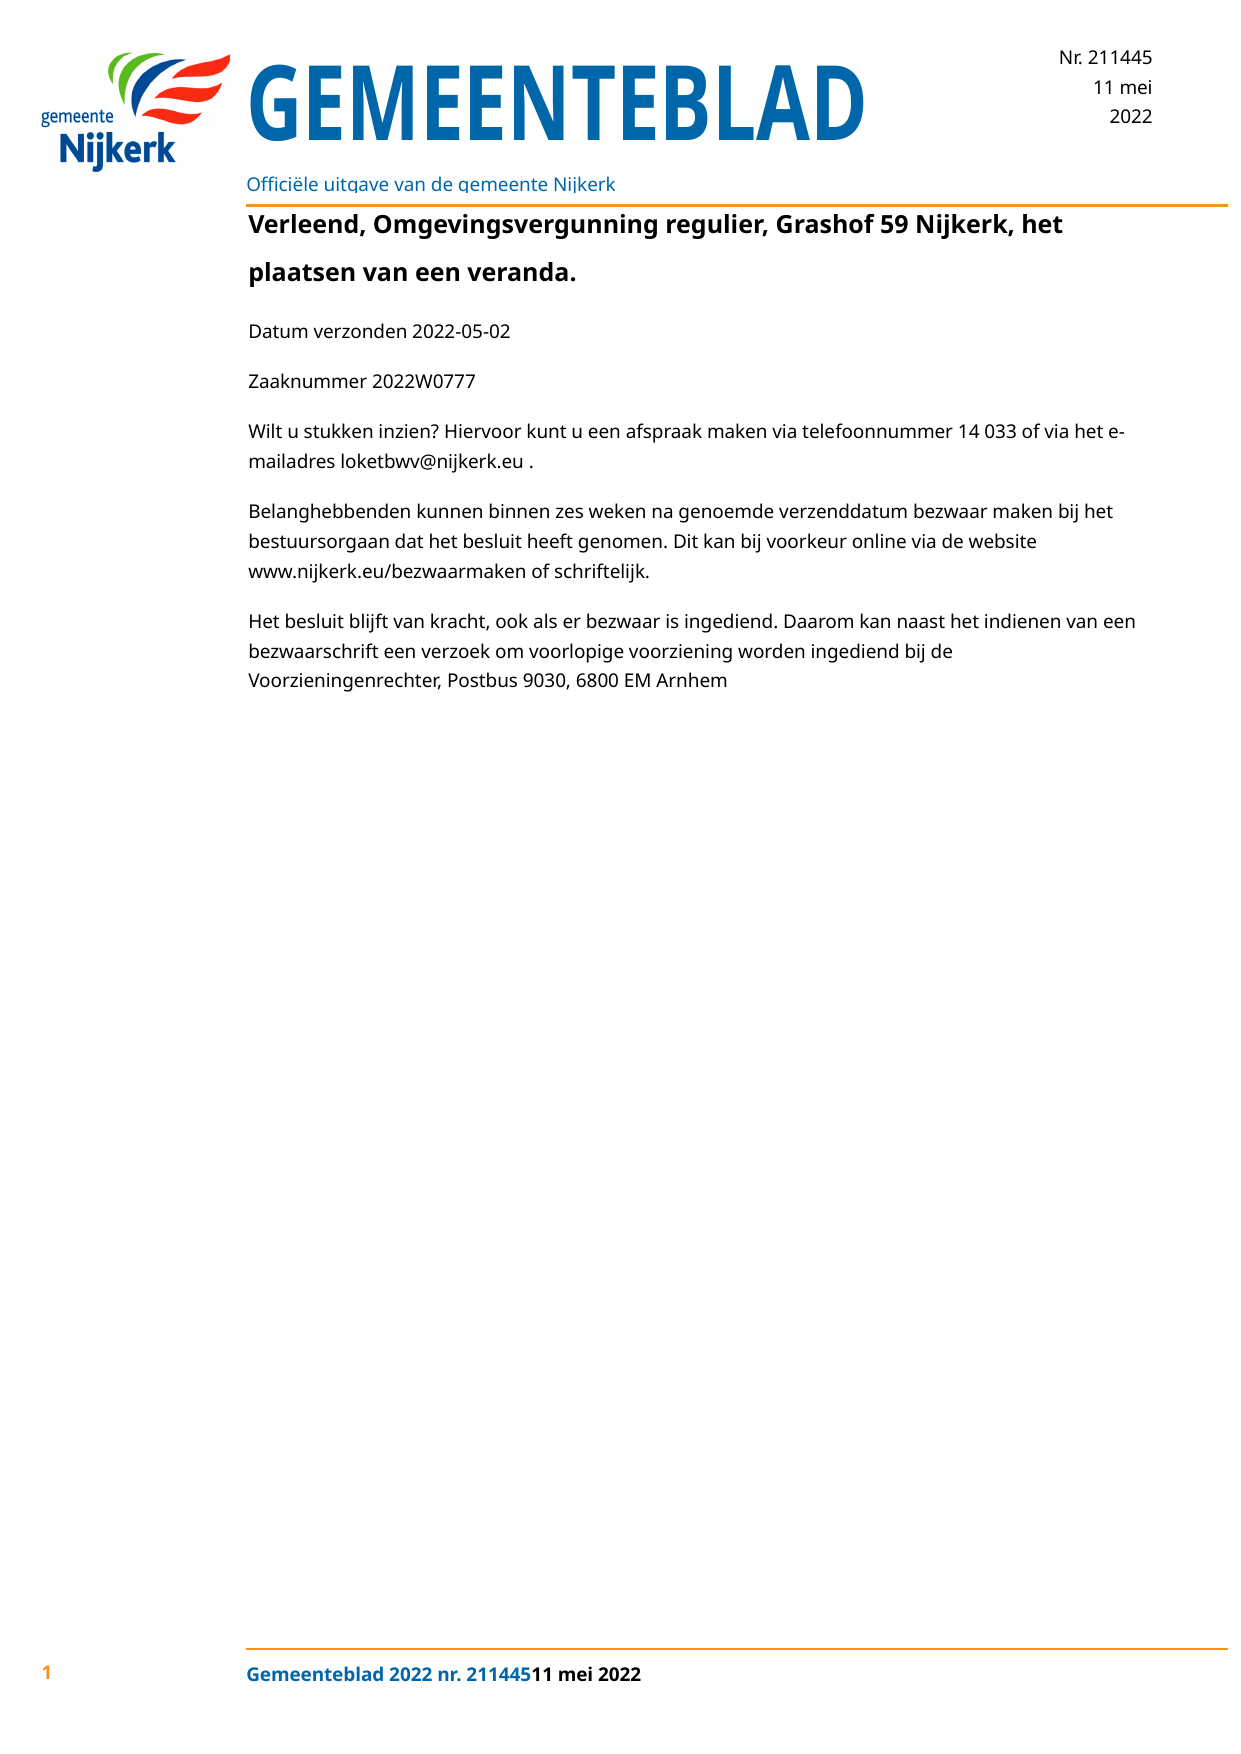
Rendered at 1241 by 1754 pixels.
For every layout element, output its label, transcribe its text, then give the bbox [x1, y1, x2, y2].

text Het besluit blijft van kracht, ook als er bezwaar is ingediend. Daarom kan naast het indienen van een bezwaarschrift een verzoek om voorlopige voorziening worden ingediend bij de Voorzieningenrechter, Postbus 9030, 6800 EM Arnhem [248, 608, 1152, 693]
text Datum verzonden 2022-05-02 [248, 318, 1152, 344]
text Belanghebbenden kunnen binnen zes weken na genoemde verzenddatum bezwaar maken bij het bestuursorgaan dat het besluit heeft genomen. Dit kan bij voorkeur online via de website www.nijkerk.eu/bezwaarmaken of schriftelijk. [248, 499, 1152, 584]
text Wilt u stukken inzien? Hiervoor kunt u een afspraak maken via telefoonnummer 14 033 of via het e-mailadres loketbwv@nijkerk.eu . [248, 419, 1152, 474]
picture [41, 47, 231, 172]
text Verleend, Omgevingsvergunning regulier, Grashof 59 Nijkerk, het plaatsen van een veranda. [248, 207, 1152, 288]
text Zaaknummer 2022W0777 [248, 368, 1152, 394]
